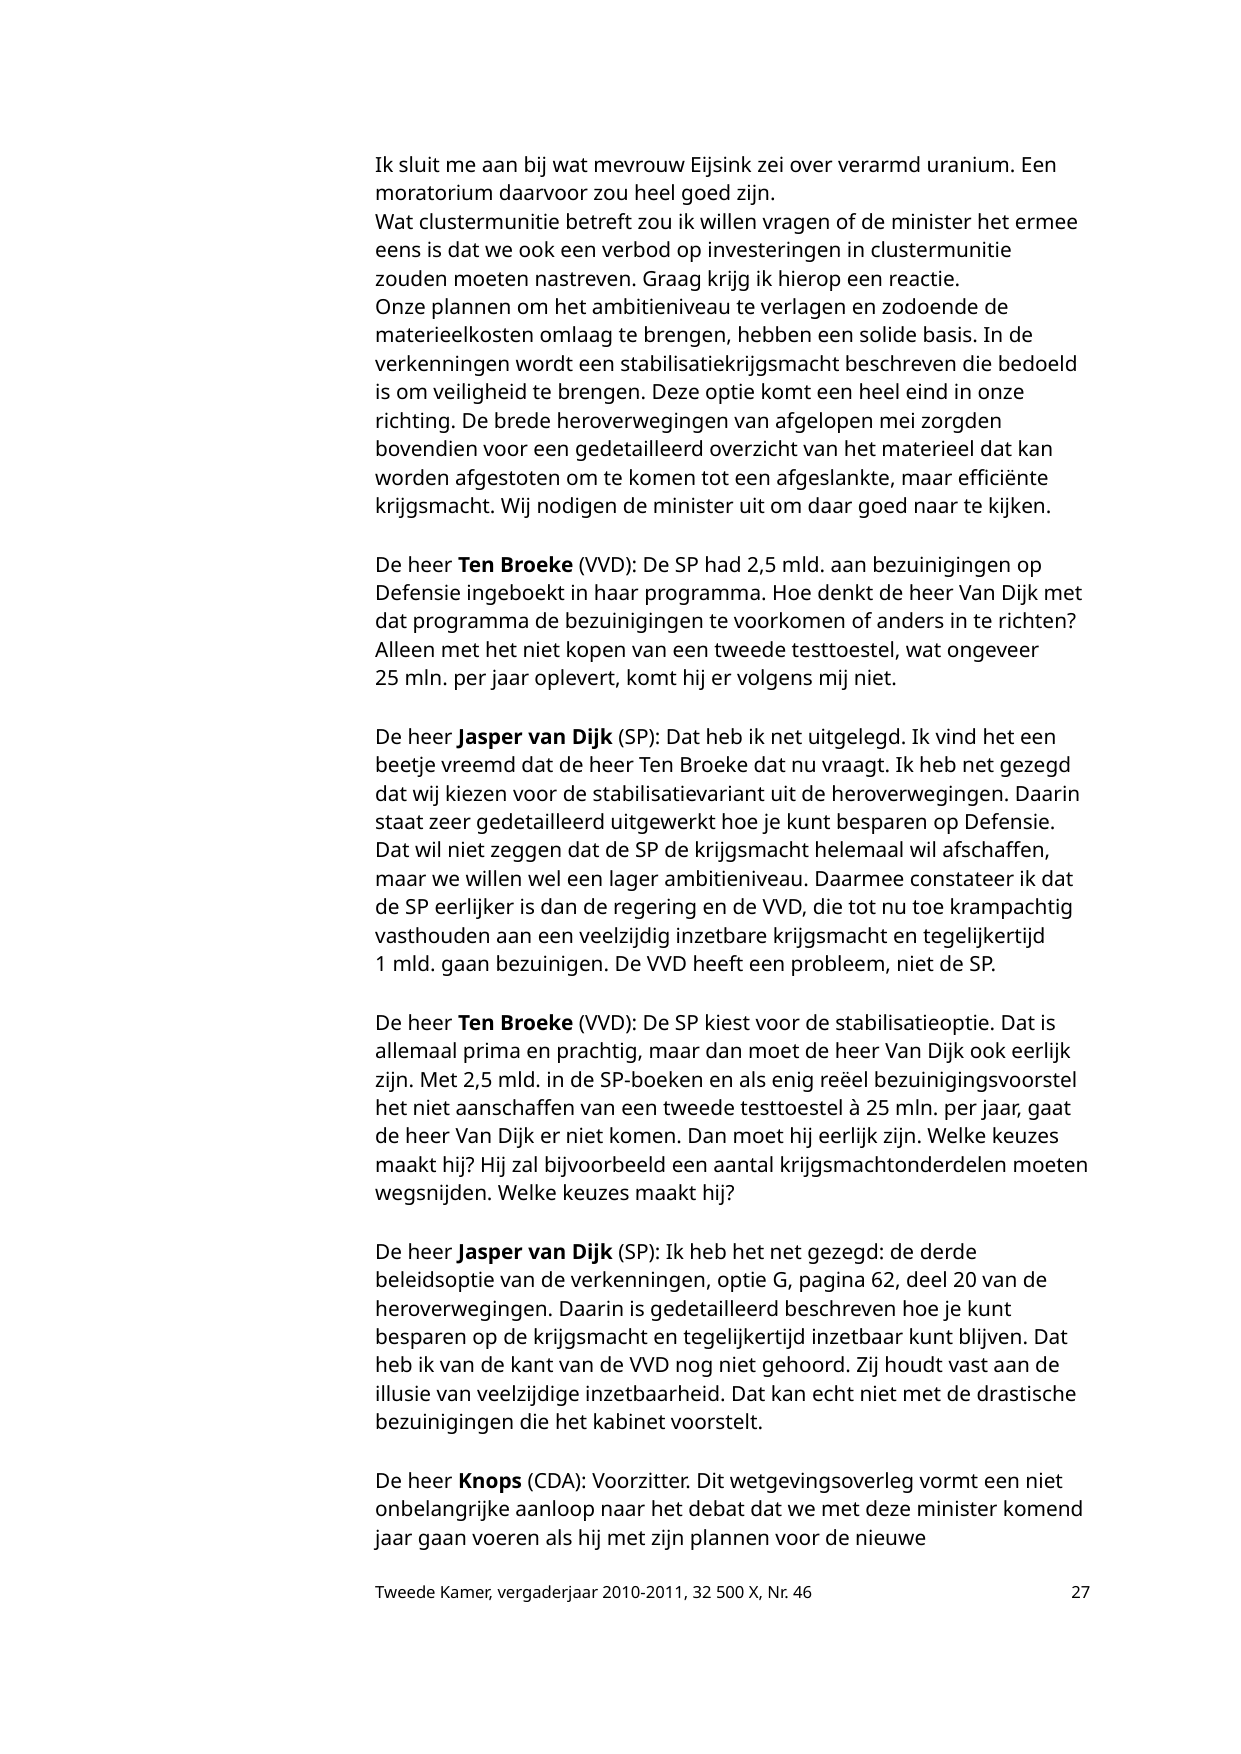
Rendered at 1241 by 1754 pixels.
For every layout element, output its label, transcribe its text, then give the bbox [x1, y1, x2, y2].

text Onze plannen om het ambitieniveau te verlagen en zodoende de materieelkosten omlaag te brengen, hebben een solide basis. In de verkenningen wordt een stabilisatiekrijgsmacht beschreven die bedoeld is om veiligheid te brengen. Deze optie komt een heel eind in onze richting. De brede heroverwegingen van afgelopen mei zorgden bovendien voor een gedetailleerd overzicht van het materieel dat kan worden afgestoten om te komen tot een afgeslankte, maar efficiënte krijgsmacht. Wij nodigen de minister uit om daar goed naar te kijken. [375, 292, 1090, 520]
text Wat clustermunitie betreft zou ik willen vragen of de minister het ermee eens is dat we ook een verbod op investeringen in clustermunitie zouden moeten nastreven. Graag krijg ik hierop een reactie. [375, 207, 1090, 292]
text De heer Ten Broeke (VVD): De SP had 2,5 mld. aan bezuinigingen op Defensie ingeboekt in haar programma. Hoe denkt de heer Van Dijk met dat programma de bezuinigingen te voorkomen of anders in te richten? Alleen met het niet kopen van een tweede testtoestel, wat ongeveer 25 mln. per jaar oplevert, komt hij er volgens mij niet. [375, 550, 1090, 692]
text De heer Jasper van Dijk (SP): Ik heb het net gezegd: de derde beleidsoptie van de verkenningen, optie G, pagina 62, deel 20 van de heroverwegingen. Daarin is gedetailleerd beschreven hoe je kunt besparen op de krijgsmacht en tegelijkertijd inzetbaar kunt blijven. Dat heb ik van de kant van de VVD nog niet gehoord. Zij houdt vast aan de illusie van veelzijdige inzetbaarheid. Dat kan echt niet met de drastische bezuinigingen die het kabinet voorstelt. [375, 1237, 1090, 1436]
text De heer Ten Broeke (VVD): De SP kiest voor de stabilisatieoptie. Dat is allemaal prima en prachtig, maar dan moet de heer Van Dijk ook eerlijk zijn. Met 2,5 mld. in de SP-boeken en als enig reëel bezuinigingsvoorstel het niet aanschaffen van een tweede testtoestel à 25 mln. per jaar, gaat de heer Van Dijk er niet komen. Dan moet hij eerlijk zijn. Welke keuzes maakt hij? Hij zal bijvoorbeeld een aantal krijgsmachtonderdelen moeten wegsnijden. Welke keuzes maakt hij? [375, 1008, 1090, 1207]
text De heer Jasper van Dijk (SP): Dat heb ik net uitgelegd. Ik vind het een beetje vreemd dat de heer Ten Broeke dat nu vraagt. Ik heb net gezegd dat wij kiezen voor de stabilisatievariant uit de heroverwegingen. Daarin staat zeer gedetailleerd uitgewerkt hoe je kunt besparen op Defensie. Dat wil niet zeggen dat de SP de krijgsmacht helemaal wil afschaffen, maar we willen wel een lager ambitieniveau. Daarmee constateer ik dat de SP eerlijker is dan de regering en de VVD, die tot nu toe krampachtig vasthouden aan een veelzijdig inzetbare krijgsmacht en tegelijkertijd 1 mld. gaan bezuinigen. De VVD heeft een probleem, niet de SP. [375, 722, 1090, 978]
text De heer Knops (CDA): Voorzitter. Dit wetgevingsoverleg vormt een niet onbelangrijke aanloop naar het debat dat we met deze minister komend jaar gaan voeren als hij met zijn plannen voor de nieuwe [375, 1466, 1090, 1551]
text Ik sluit me aan bij wat mevrouw Eijsink zei over verarmd uranium. Een moratorium daarvoor zou heel goed zijn. [375, 150, 1090, 207]
